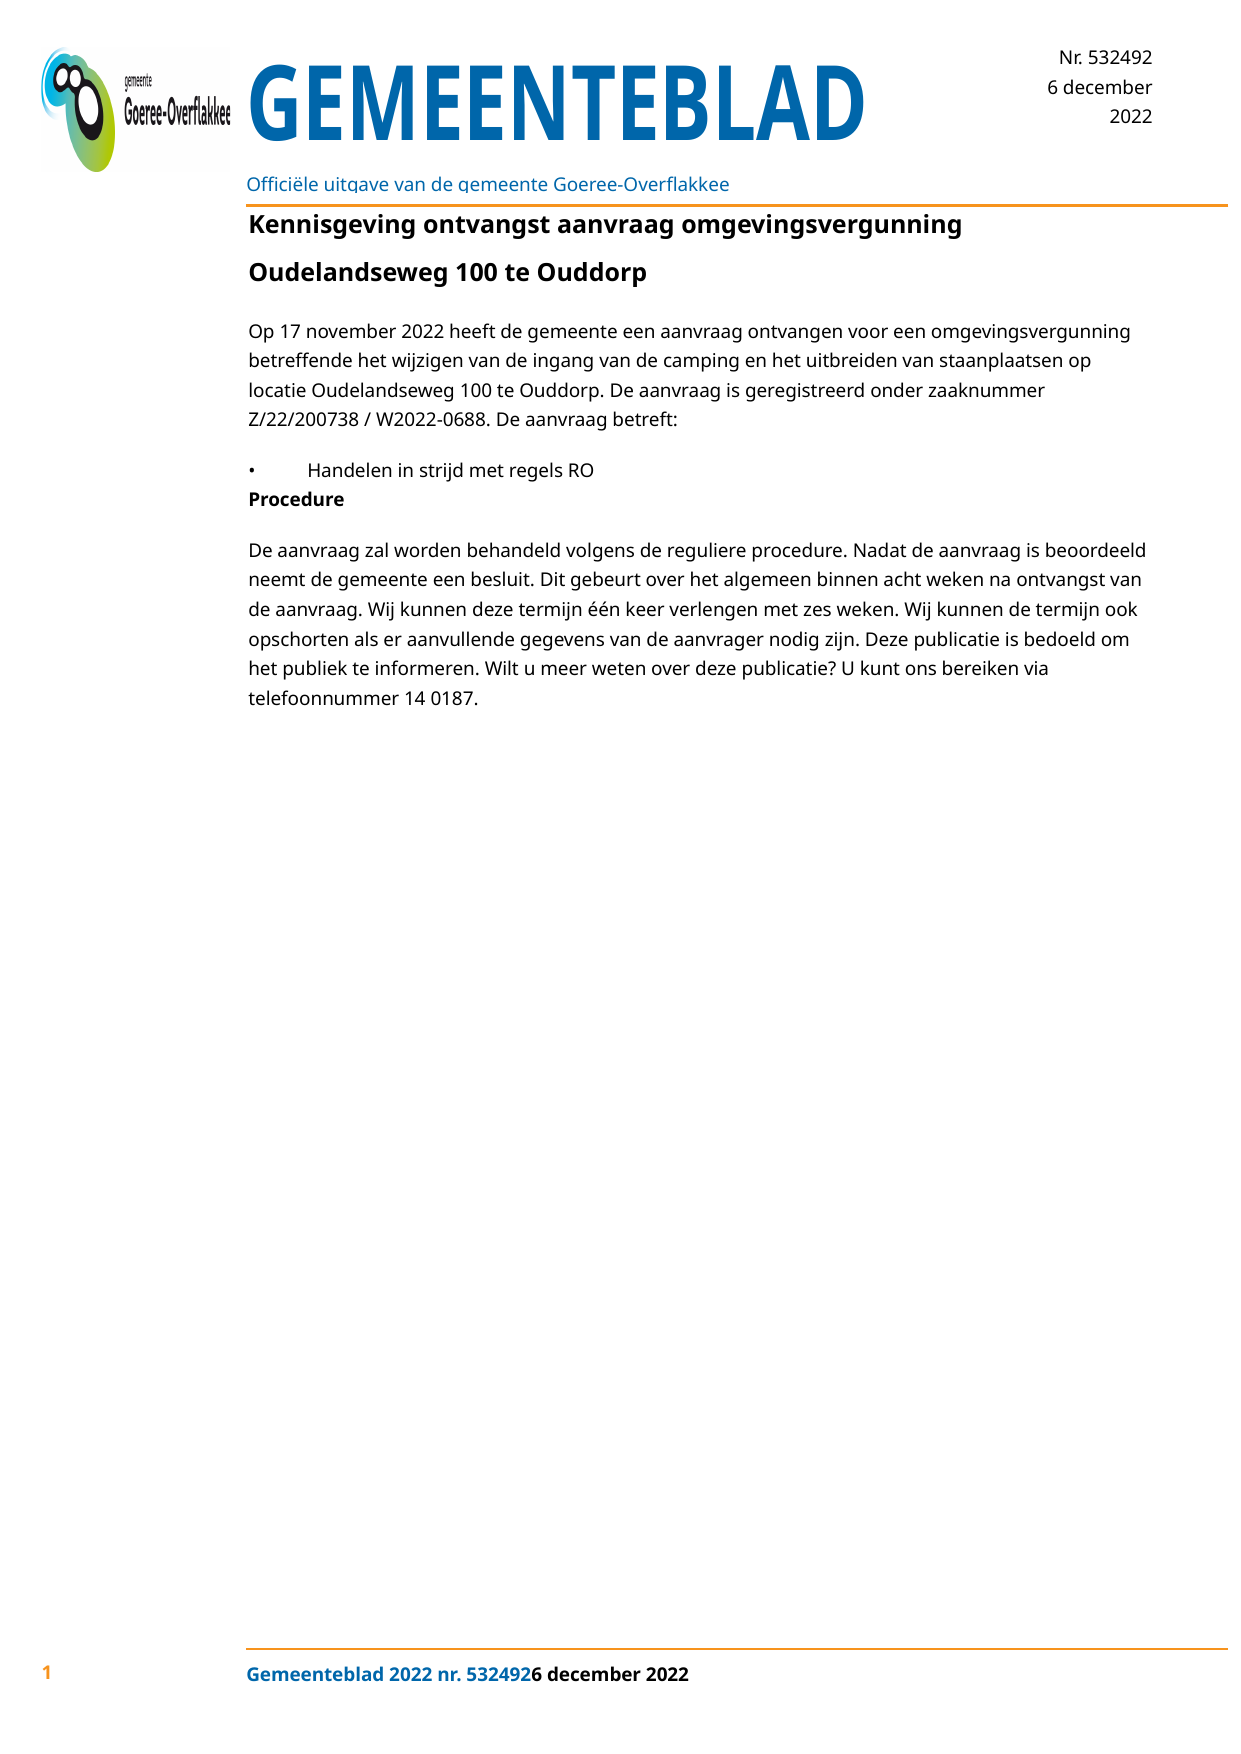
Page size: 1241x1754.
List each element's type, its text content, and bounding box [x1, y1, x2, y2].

text De aanvraag zal worden behandeld volgens de reguliere procedure. Nadat de aanvraag is beoordeeld neemt de gemeente een besluit. Dit gebeurt over het algemeen binnen acht weken na ontvangst van de aanvraag. Wij kunnen deze termijn één keer verlengen met zes weken. Wij kunnen de termijn ook opschorten als er aanvullende gegevens van de aanvrager nodig zijn. Deze publicatie is bedoeld om het publiek te informeren. Wilt u meer weten over deze publicatie? U kunt ons bereiken via telefoonnummer 14 0187. [248, 537, 1152, 711]
text Op 17 november 2022 heeft de gemeente een aanvraag ontvangen voor een omgevingsvergunning betreffende het wijzigen van de ingang van de camping en het uitbreiden van staanplaatsen op locatie Oudelandseweg 100 te Ouddorp. De aanvraag is geregistreerd onder zaaknummer Z/22/200738 / W2022-0688. De aanvraag betreft: [248, 318, 1152, 432]
text Kennisgeving ontvangst aanvraag omgevingsvergunning Oudelandseweg 100 te Ouddorp [248, 207, 1152, 288]
text Procedure [248, 487, 1152, 512]
picture [41, 47, 231, 172]
list Handelen in strijd met regels RO [248, 457, 1152, 483]
